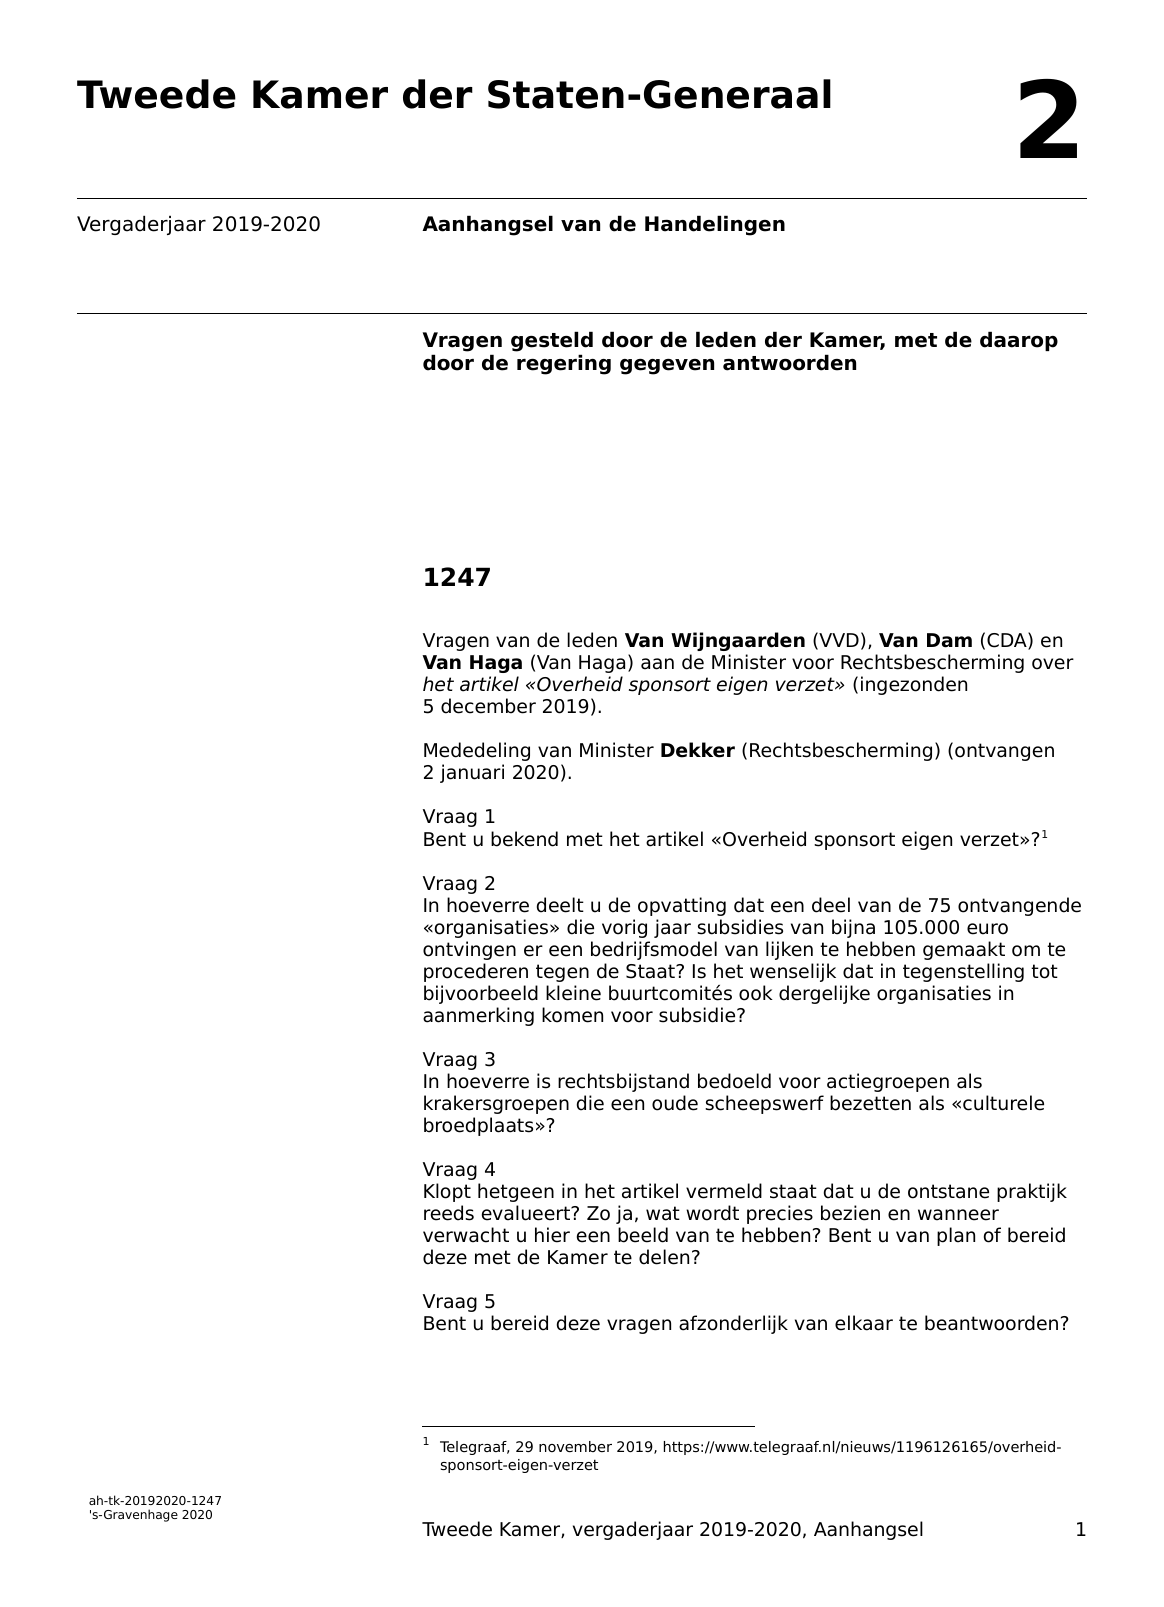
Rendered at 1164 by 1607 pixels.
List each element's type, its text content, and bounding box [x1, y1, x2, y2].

text Vraag 2 [422, 873, 1087, 894]
table_header Tweede Kamer der Staten-Generaal [77, 59, 886, 198]
text Bent u bekend met het artikel «Overheid sponsort eigen verzet»? [422, 828, 1087, 850]
table_cell Aanhangsel van de Handelingen [422, 199, 1087, 313]
text Vraag 4 [422, 1159, 1087, 1181]
text ah-tk-20192020-1247 [88, 1494, 323, 1508]
table_cell Vragen gesteld door de leden der Kamer, met de daarop door de regering gegeven antwoorden [422, 314, 1087, 375]
text Klopt hetgeen in het artikel vermeld staat dat u de ontstane praktijk reeds evalueert? Zo ja, wat wordt precies bezien en wanneer verwacht u hier een beeld van te hebben? Bent u van plan of bereid deze met de Kamer te delen? [422, 1181, 1087, 1269]
table_cell Vergaderjaar 2019-2020 [77, 199, 422, 313]
table_header 2 [886, 59, 1087, 198]
text In hoeverre deelt u de opvatting dat een deel van de 75 ontvangende «organisaties» die vorig jaar subsidies van bijna 105.000 euro ontvingen er een bedrijfsmodel van lijken te hebben gemaakt om te procederen tegen de Staat? Is het wenselijk dat in tegenstelling tot bijvoorbeeld kleine buurtcomités ook dergelijke organisaties in aanmerking komen voor subsidie? [422, 894, 1087, 1026]
text 1247 [422, 563, 1087, 592]
text Mededeling van Minister Dekker (Rechtsbescherming) (ontvangen 2 januari 2020). [422, 740, 1087, 784]
text Vraag 5 [422, 1291, 1087, 1313]
text 's-Gravenhage 2020 [88, 1508, 323, 1522]
table_cell [77, 314, 422, 375]
text Telegraaf, 29 november 2019, https://www.telegraaf.nl/nieuws/1196126165/overheid-sponsort-eigen-verzet [422, 1435, 1087, 1474]
text Bent u bereid deze vragen afzonderlijk van elkaar te beantwoorden? [422, 1313, 1087, 1335]
text In hoeverre is rechtsbijstand bedoeld voor actiegroepen als krakersgroepen die een oude scheepswerf bezetten als «culturele broedplaats»? [422, 1071, 1087, 1137]
text Vragen van de leden Van Wijngaarden (VVD), Van Dam (CDA) en Van Haga (Van Haga) aan de Minister voor Rechtsbescherming over het artikel «Overheid sponsort eigen verzet» (ingezonden 5 december 2019). [422, 630, 1087, 718]
text Vraag 3 [422, 1049, 1087, 1071]
text Vraag 1 [422, 806, 1087, 828]
